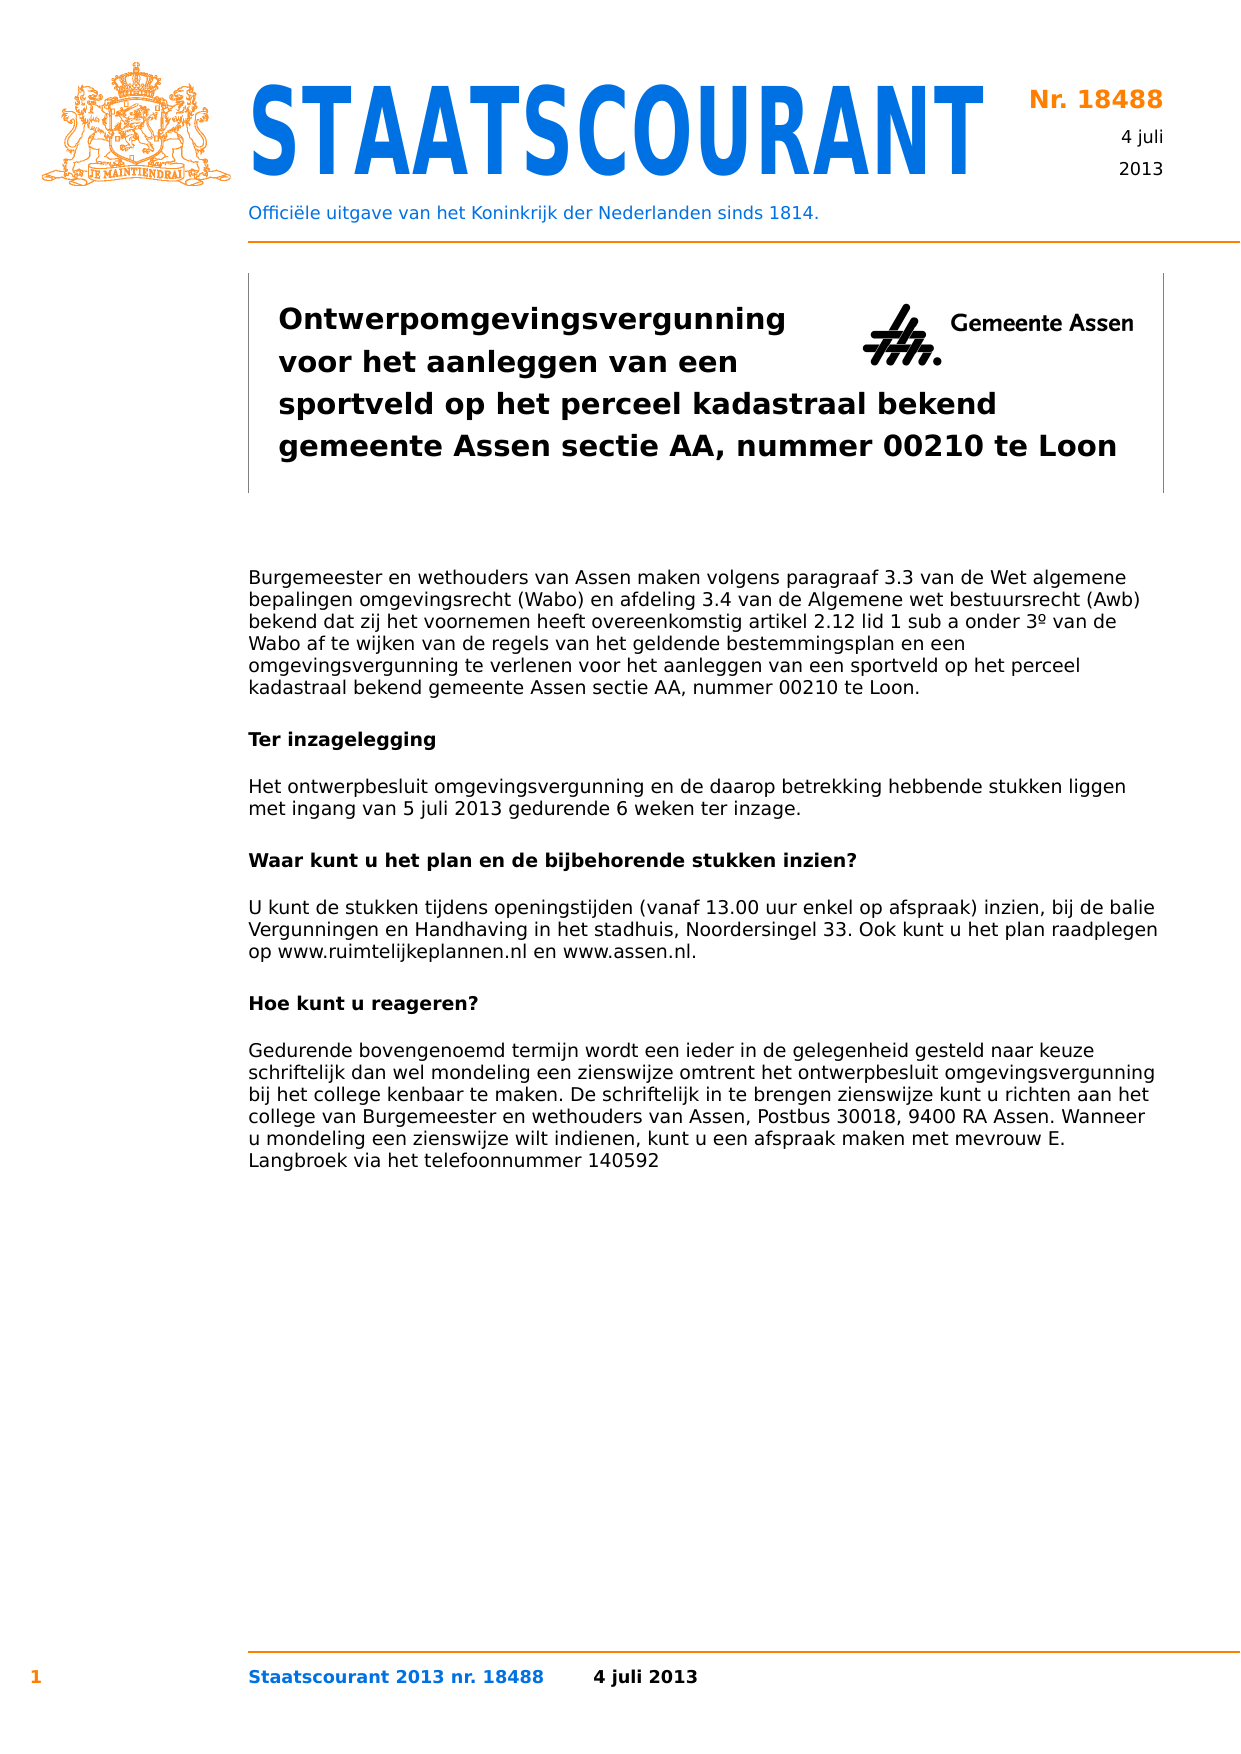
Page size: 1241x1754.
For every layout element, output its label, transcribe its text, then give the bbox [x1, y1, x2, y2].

picture [41, 62, 231, 186]
table_header STAATSCOURANT [248, 62, 998, 203]
table_cell 4 juli [998, 121, 1240, 153]
subtitle Waar kunt u het plan en de bijbehorende stukken inzien? [248, 850, 1163, 872]
table_header Nr. 18488 [998, 62, 1240, 121]
table_header [25, 62, 248, 241]
text Gedurende bovengenoemd termijn wordt een ieder in de gelegenheid gesteld naar keuze schriftelijk dan wel mondeling een zienswijze omtrent het ontwerpbesluit omgevingsvergunning bij het college kenbaar te maken. De schriftelijk in te brengen zienswijze kunt u richten aan het college van Burgemeester en wethouders van Assen, Postbus 30018, 9400 RA Assen. Wanneer u mondeling een zienswijze wilt indienen, kunt u een afspraak maken met mevrouw E. Langbroek via het telefoonnummer 140592 [248, 1040, 1163, 1172]
table_cell Officiële uitgave van het Koninkrijk der Nederlanden sinds 1814. [248, 203, 1240, 241]
text U kunt de stukken tijdens openingstijden (vanaf 13.00 uur enkel op afspraak) inzien, bij de balie Vergunningen en Handhaving in het stadhuis, Noordersingel 33. Ook kunt u het plan raadplegen op www.ruimtelijkeplannen.nl en www.assen.nl. [248, 897, 1163, 963]
text Burgemeester en wethouders van Assen maken volgens paragraaf 3.3 van de Wet algemene bepalingen omgevingsrecht (Wabo) en afdeling 3.4 van de Algemene wet bestuursrecht (Awb) bekend dat zij het voornemen heeft overeenkomstig artikel 2.12 lid 1 sub a onder 3º van de Wabo af te wijken van de regels van het geldende bestemmingsplan en een omgevingsvergunning te verlenen voor het aanleggen van een sportveld op het perceel kadastraal bekend gemeente Assen sectie AA, nummer 00210 te Loon. [248, 567, 1163, 699]
subtitle Ter inzagelegging [248, 729, 1163, 751]
subtitle Ontwerpomgevingsvergunning voor het aanleggen van een sportveld op het perceel kadastraal bekend gemeente Assen sectie AA, nummer 00210 te Loon [249, 273, 1163, 493]
table_cell 2013 [998, 153, 1240, 203]
picture [861, 302, 1134, 368]
subtitle Hoe kunt u reageren? [248, 993, 1163, 1015]
text Het ontwerpbesluit omgevingsvergunning en de daarop betrekking hebbende stukken liggen met ingang van 5 juli 2013 gedurende 6 weken ter inzage. [248, 776, 1163, 820]
